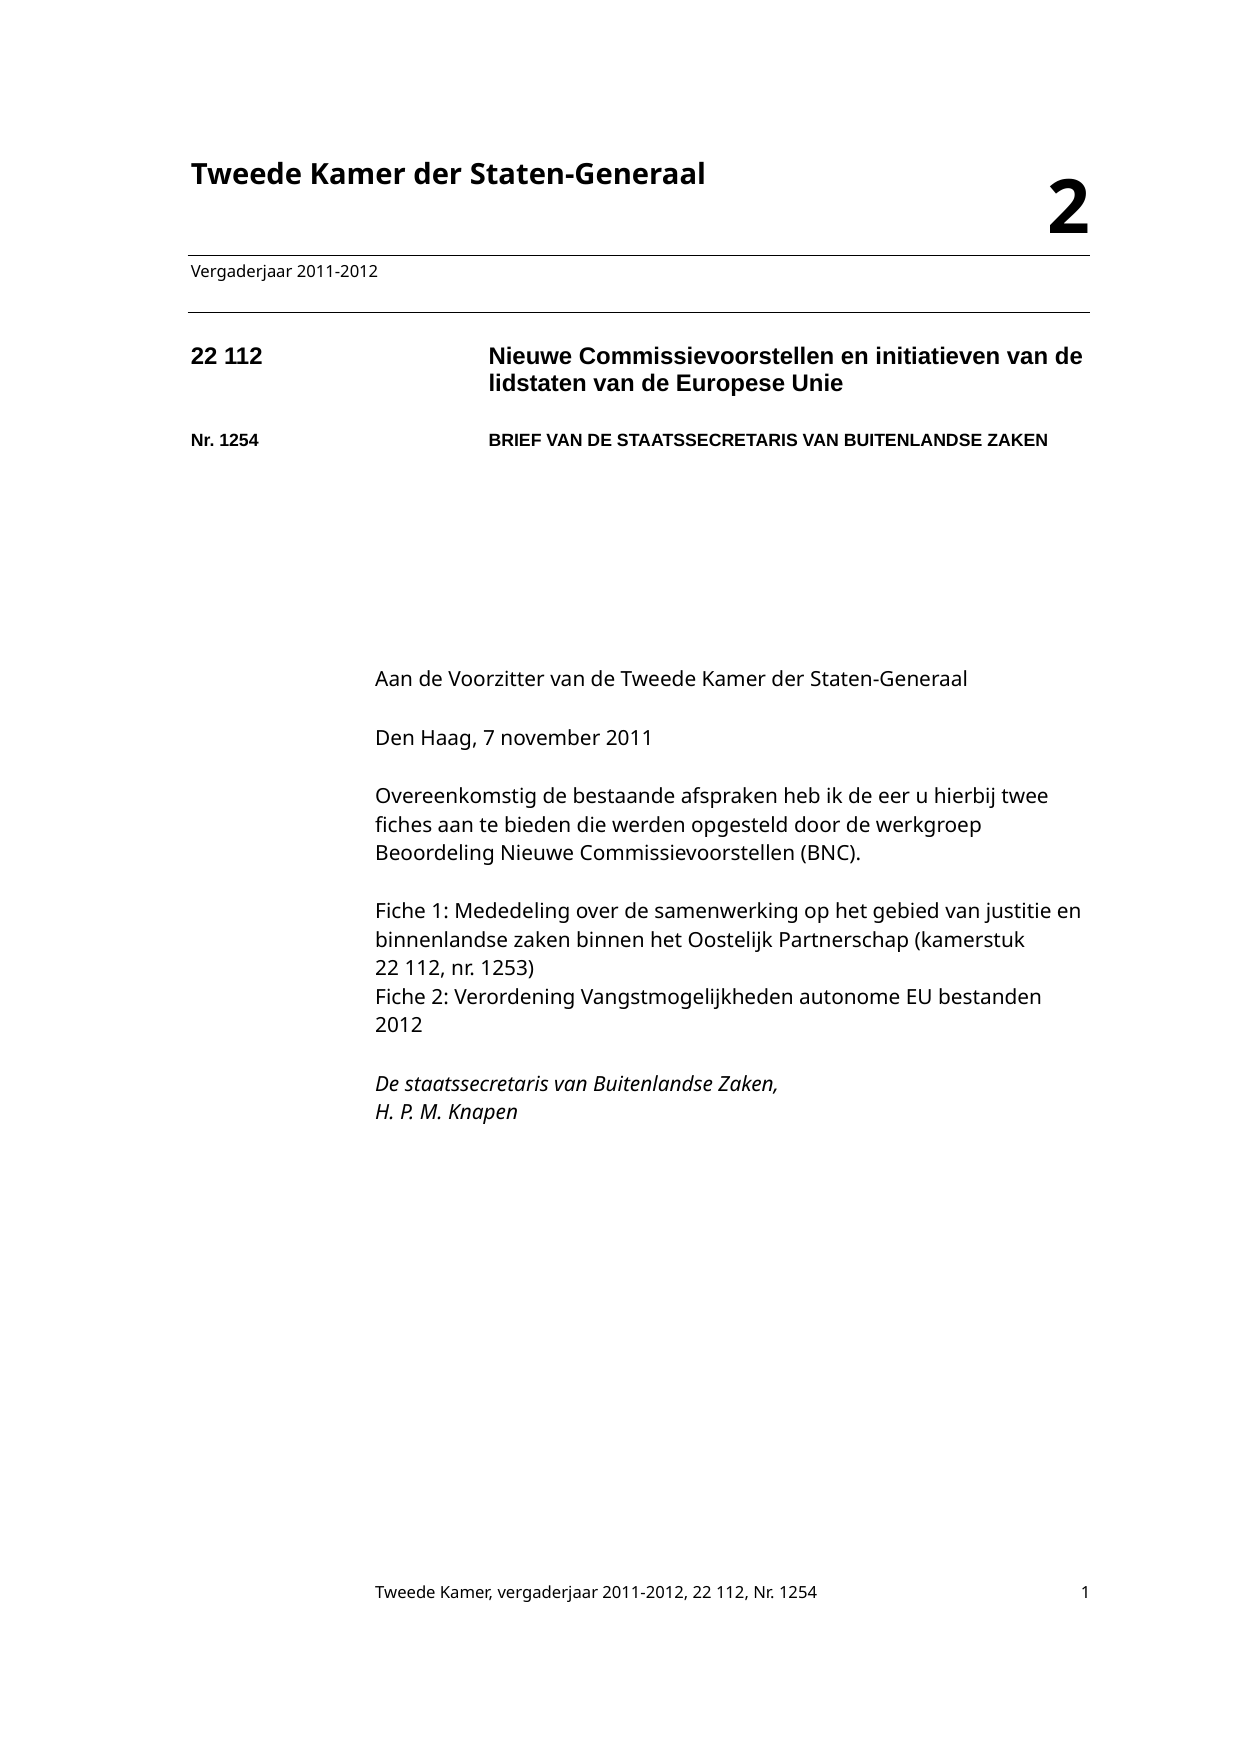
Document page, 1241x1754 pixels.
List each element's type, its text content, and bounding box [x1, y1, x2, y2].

table_cell Vergaderjaar 2011-2012 [188, 256, 485, 312]
text Fiche 2: Verordening Vangstmogelijkheden autonome EU bestanden 2012 [375, 982, 1090, 1039]
text Overeenkomstig de bestaande afspraken heb ik de eer u hierbij twee fiches aan te bieden die werden opgesteld door de werkgroep Beoordeling Nieuwe Commissievoorstellen (BNC). [375, 781, 1090, 867]
table_cell 22 112 [188, 339, 485, 427]
table_header Tweede Kamer der Staten-Generaal [188, 150, 909, 255]
text H. P. M. Knapen [375, 1097, 1090, 1126]
table_cell BRIEF VAN DE STAATSSECRETARIS VAN BUITENLANDSE ZAKEN [485, 427, 1090, 546]
text De staatssecretaris van Buitenlandse Zaken, [375, 1069, 1090, 1097]
text Fiche 1: Mededeling over de samenwerking op het gebied van justitie en binnenlandse zaken binnen het Oostelijk Partnerschap (kamerstuk 22 112, nr. 1253) [375, 897, 1090, 982]
table_cell Nieuwe Commissievoorstellen en initiatieven van de lidstaten van de Europese Unie [485, 339, 1090, 427]
table_header 2 [910, 150, 1090, 255]
text Den Haag, 7 november 2011 [375, 723, 1090, 751]
table_cell [485, 256, 1090, 312]
table_cell [188, 313, 485, 339]
table_cell [485, 313, 1090, 339]
table_cell Nr. 1254 [188, 427, 485, 546]
text Aan de Voorzitter van de Tweede Kamer der Staten-Generaal [375, 664, 1090, 693]
